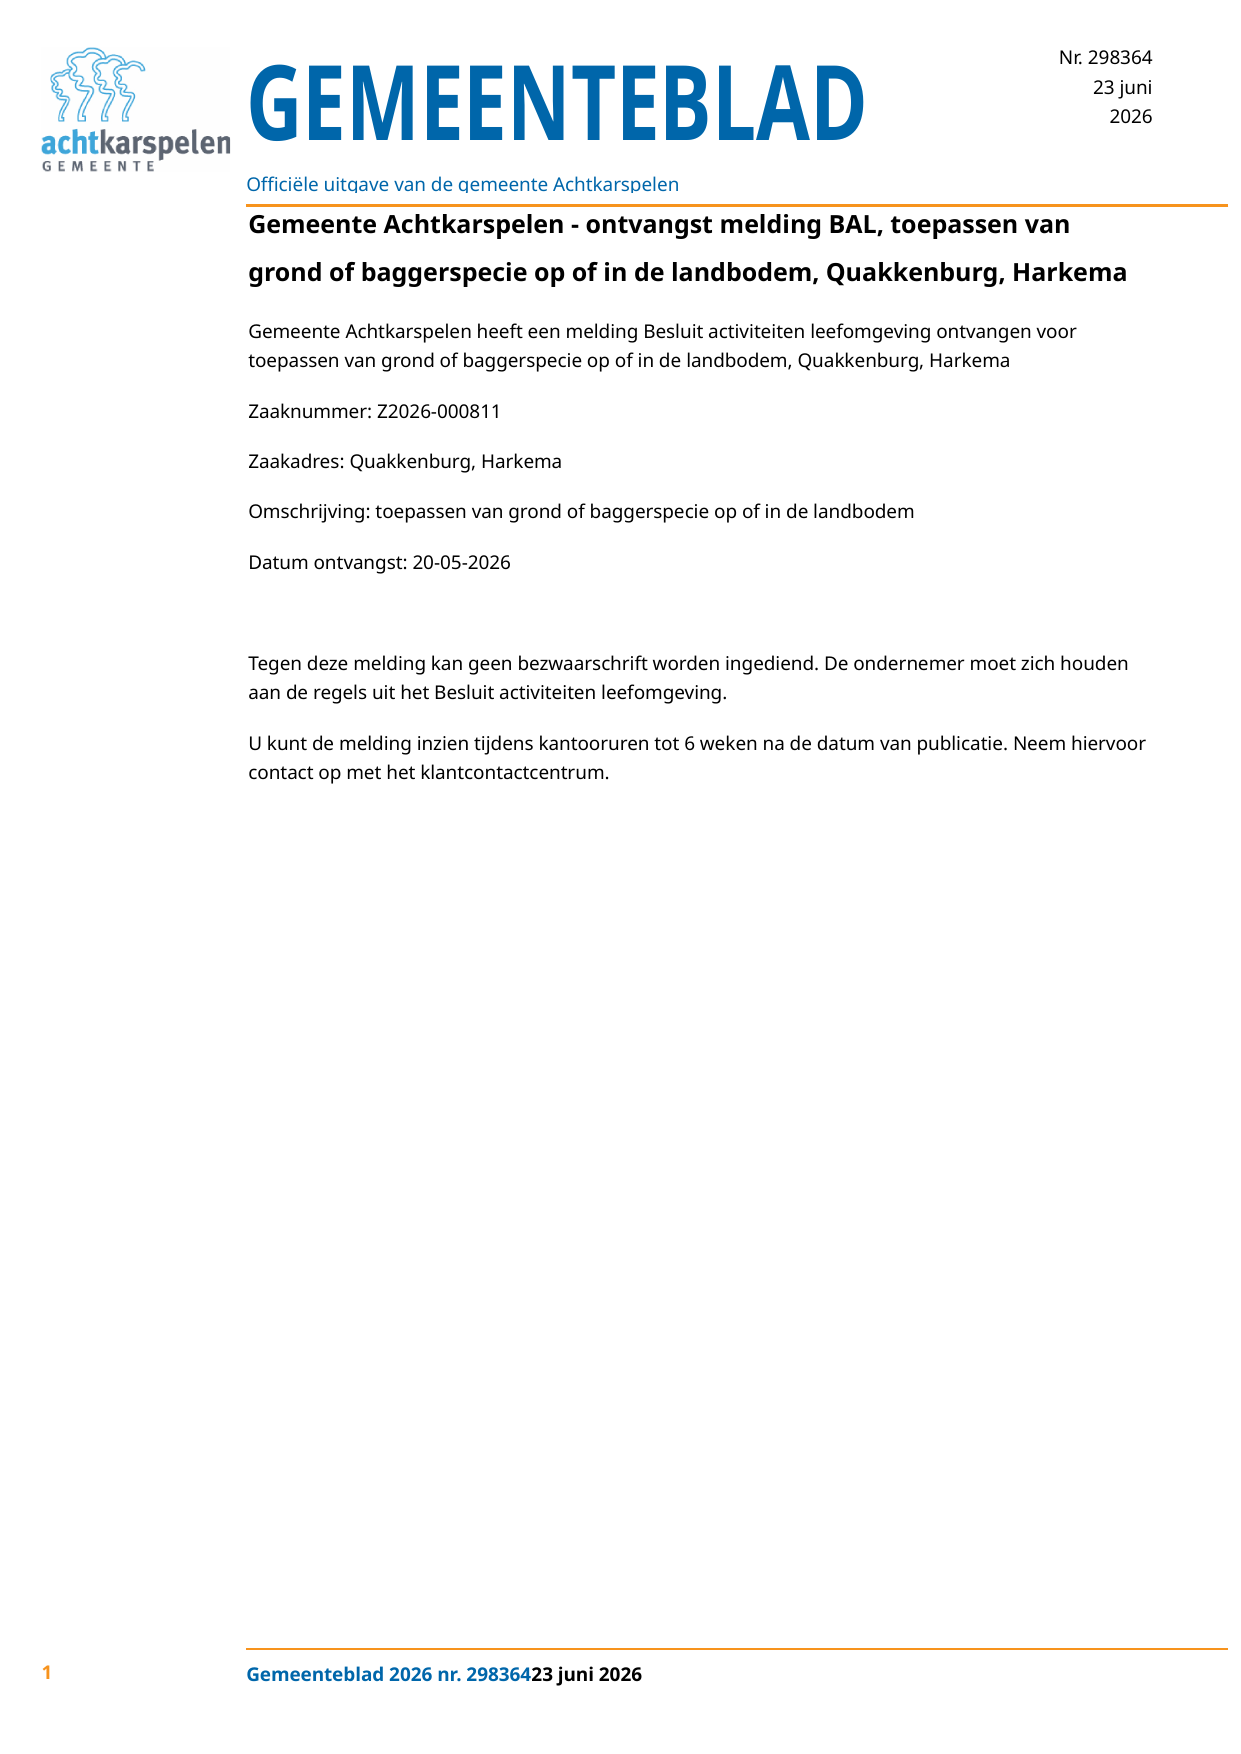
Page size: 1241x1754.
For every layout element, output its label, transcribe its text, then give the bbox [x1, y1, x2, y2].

text Zaaknummer: Z2026-000811 [248, 398, 1152, 424]
text Tegen deze melding kan geen bezwaarschrift worden ingediend. De ondernemer moet zich houden aan de regels uit het Besluit activiteiten leefomgeving. [248, 650, 1152, 705]
text Datum ontvangst: 20-05-2026 [248, 549, 1152, 575]
text Zaakadres: Quakkenburg, Harkema [248, 448, 1152, 474]
text Gemeente Achtkarspelen heeft een melding Besluit activiteiten leefomgeving ontvangen voor toepassen van grond of baggerspecie op of in de landbodem, Quakkenburg, Harkema [248, 318, 1152, 373]
picture [41, 47, 231, 172]
text U kunt de melding inzien tijdens kantooruren tot 6 weken na de datum van publicatie. Neem hiervoor contact op met het klantcontactcentrum. [248, 730, 1152, 785]
text Omschrijving: toepassen van grond of baggerspecie op of in de landbodem [248, 499, 1152, 524]
text Gemeente Achtkarspelen - ontvangst melding BAL, toepassen van grond of baggerspecie op of in de landbodem, Quakkenburg, Harkema [248, 207, 1152, 288]
